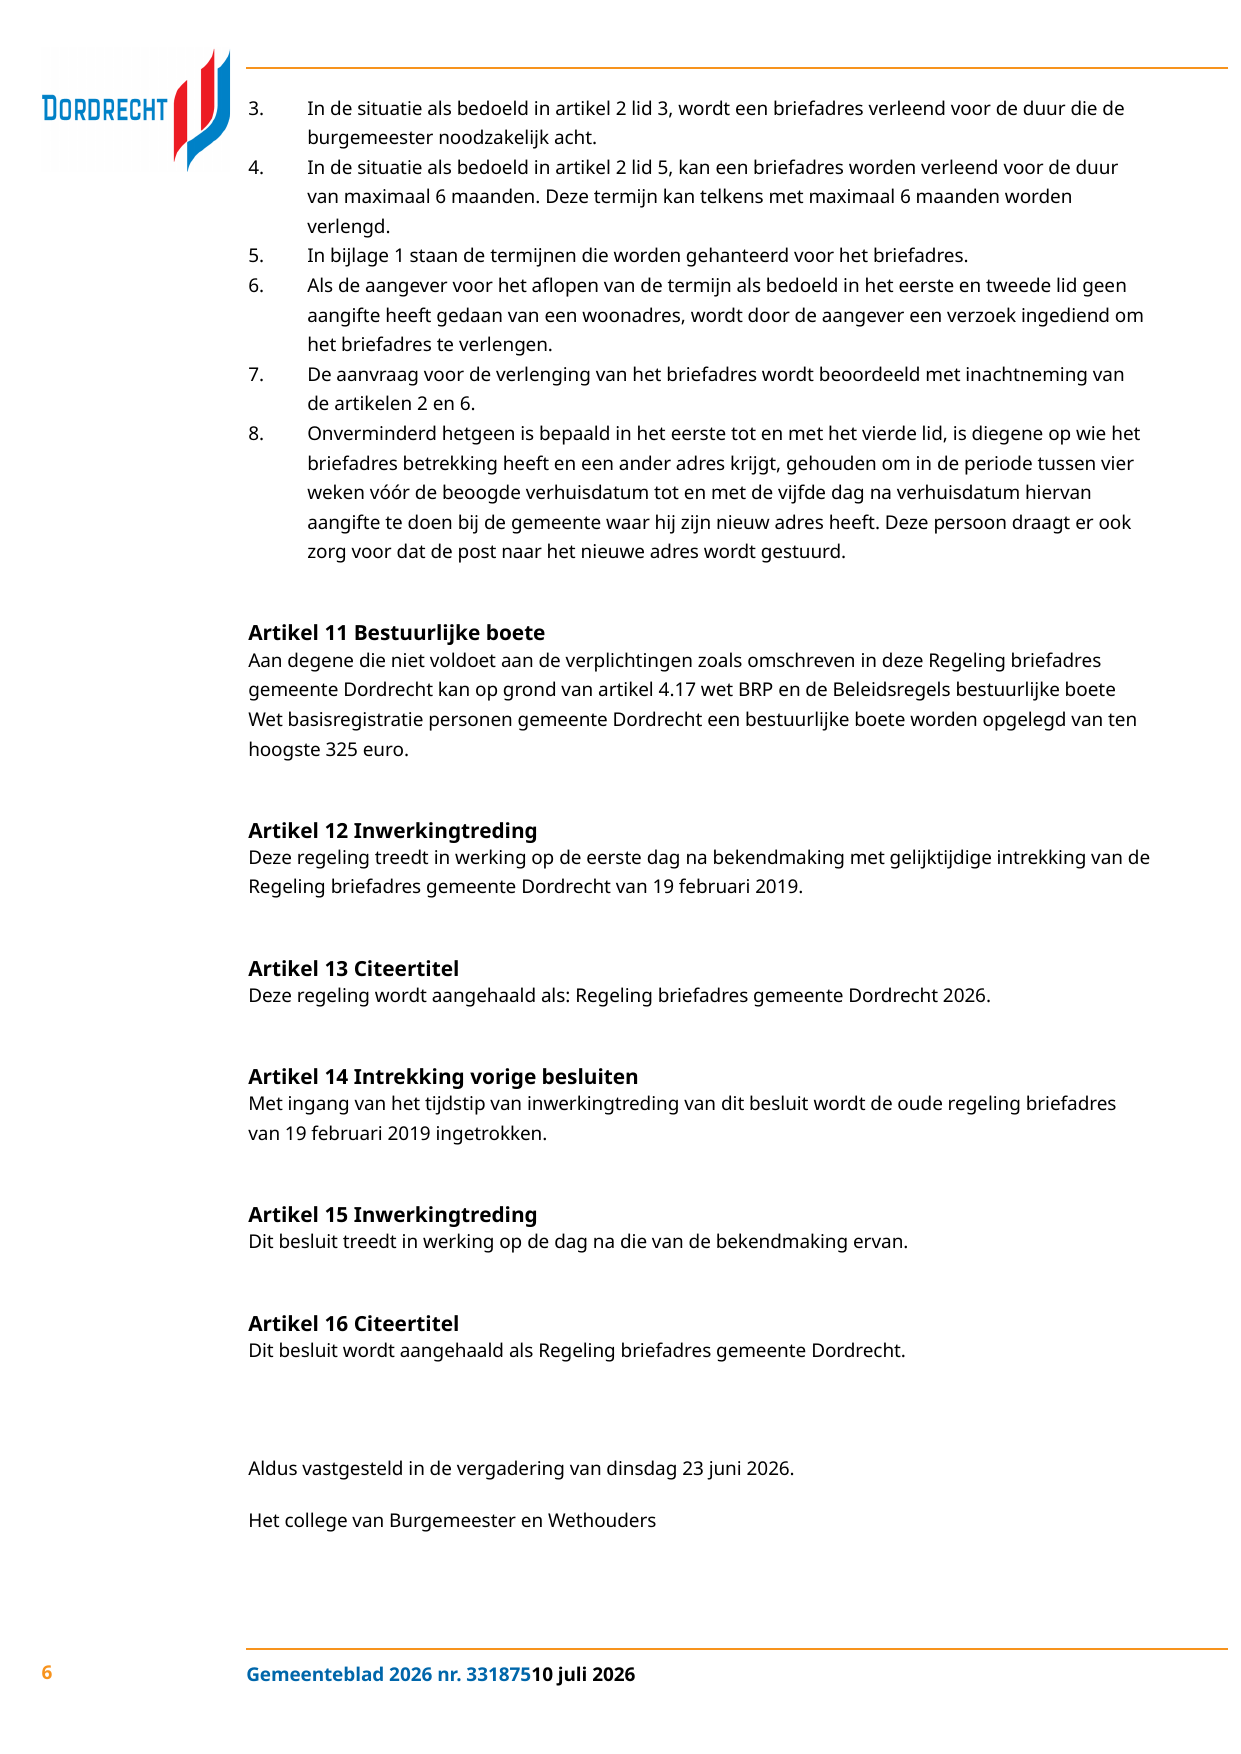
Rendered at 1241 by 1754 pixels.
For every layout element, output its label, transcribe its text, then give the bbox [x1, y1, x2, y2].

list In de situatie als bedoeld in artikel 2 lid 5, kan een briefadres worden verleend voor de duur van maximaal 6 maanden. Deze termijn kan telkens met maximaal 6 maanden worden verlengd. [248, 154, 1152, 239]
text Dit besluit wordt aangehaald als Regeling briefadres gemeente Dordrecht. [248, 1337, 1152, 1363]
list In bijlage 1 staan de termijnen die worden gehanteerd voor het briefadres. [248, 243, 1152, 268]
list In de situatie als bedoeld in artikel 2 lid 3, wordt een briefadres verleend voor de duur die de burgemeester noodzakelijk acht. [248, 95, 1152, 150]
picture [41, 47, 231, 172]
text Met ingang van het tijdstip van inwerkingtreding van dit besluit wordt de oude regeling briefadres van 19 februari 2019 ingetrokken. [248, 1091, 1152, 1146]
text Dit besluit treedt in werking op de dag na die van de bekendmaking ervan. [248, 1229, 1152, 1254]
list Onverminderd hetgeen is bepaald in het eerste tot en met het vierde lid, is diegene op wie het briefadres betrekking heeft en een ander adres krijgt, gehouden om in de periode tussen vier weken vóór de beoogde verhuisdatum tot en met de vijfde dag na verhuisdatum hiervan aangifte te doen bij de gemeente waar hij zijn nieuw adres heeft. Deze persoon draagt er ook zorg voor dat de post naar het nieuwe adres wordt gestuurd. [248, 420, 1152, 564]
text Artikel 13 Citeertitel [248, 954, 1152, 982]
text Deze regeling wordt aangehaald als: Regeling briefadres gemeente Dordrecht 2026. [248, 982, 1152, 1008]
list Als de aangever voor het aflopen van de termijn als bedoeld in het eerste en tweede lid geen aangifte heeft gedaan van een woonadres, wordt door de aangever een verzoek ingediend om het briefadres te verlengen. [248, 272, 1152, 357]
text Aan degene die niet voldoet aan de verplichtingen zoals omschreven in deze Regeling briefadres gemeente Dordrecht kan op grond van artikel 4.17 wet BRP en de Beleidsregels bestuurlijke boete Wet basisregistratie personen gemeente Dordrecht een bestuurlijke boete worden opgelegd van ten hoogste 325 euro. [248, 647, 1152, 761]
text Artikel 16 Citeertitel [248, 1309, 1152, 1337]
text Artikel 11 Bestuurlijke boete [248, 618, 1152, 647]
text Artikel 14 Intrekking vorige besluiten [248, 1062, 1152, 1091]
text Artikel 12 Inwerkingtreding [248, 816, 1152, 844]
text Artikel 15 Inwerkingtreding [248, 1200, 1152, 1229]
text Het college van Burgemeester en Wethouders [248, 1507, 1152, 1533]
list De aanvraag voor de verlenging van het briefadres wordt beoordeeld met inachtneming van de artikelen 2 en 6. [248, 361, 1152, 416]
text Aldus vastgesteld in de vergadering van dinsdag 23 juni 2026. [248, 1455, 1152, 1481]
text Deze regeling treedt in werking op de eerste dag na bekendmaking met gelijktijdige intrekking van de Regeling briefadres gemeente Dordrecht van 19 februari 2019. [248, 844, 1152, 899]
